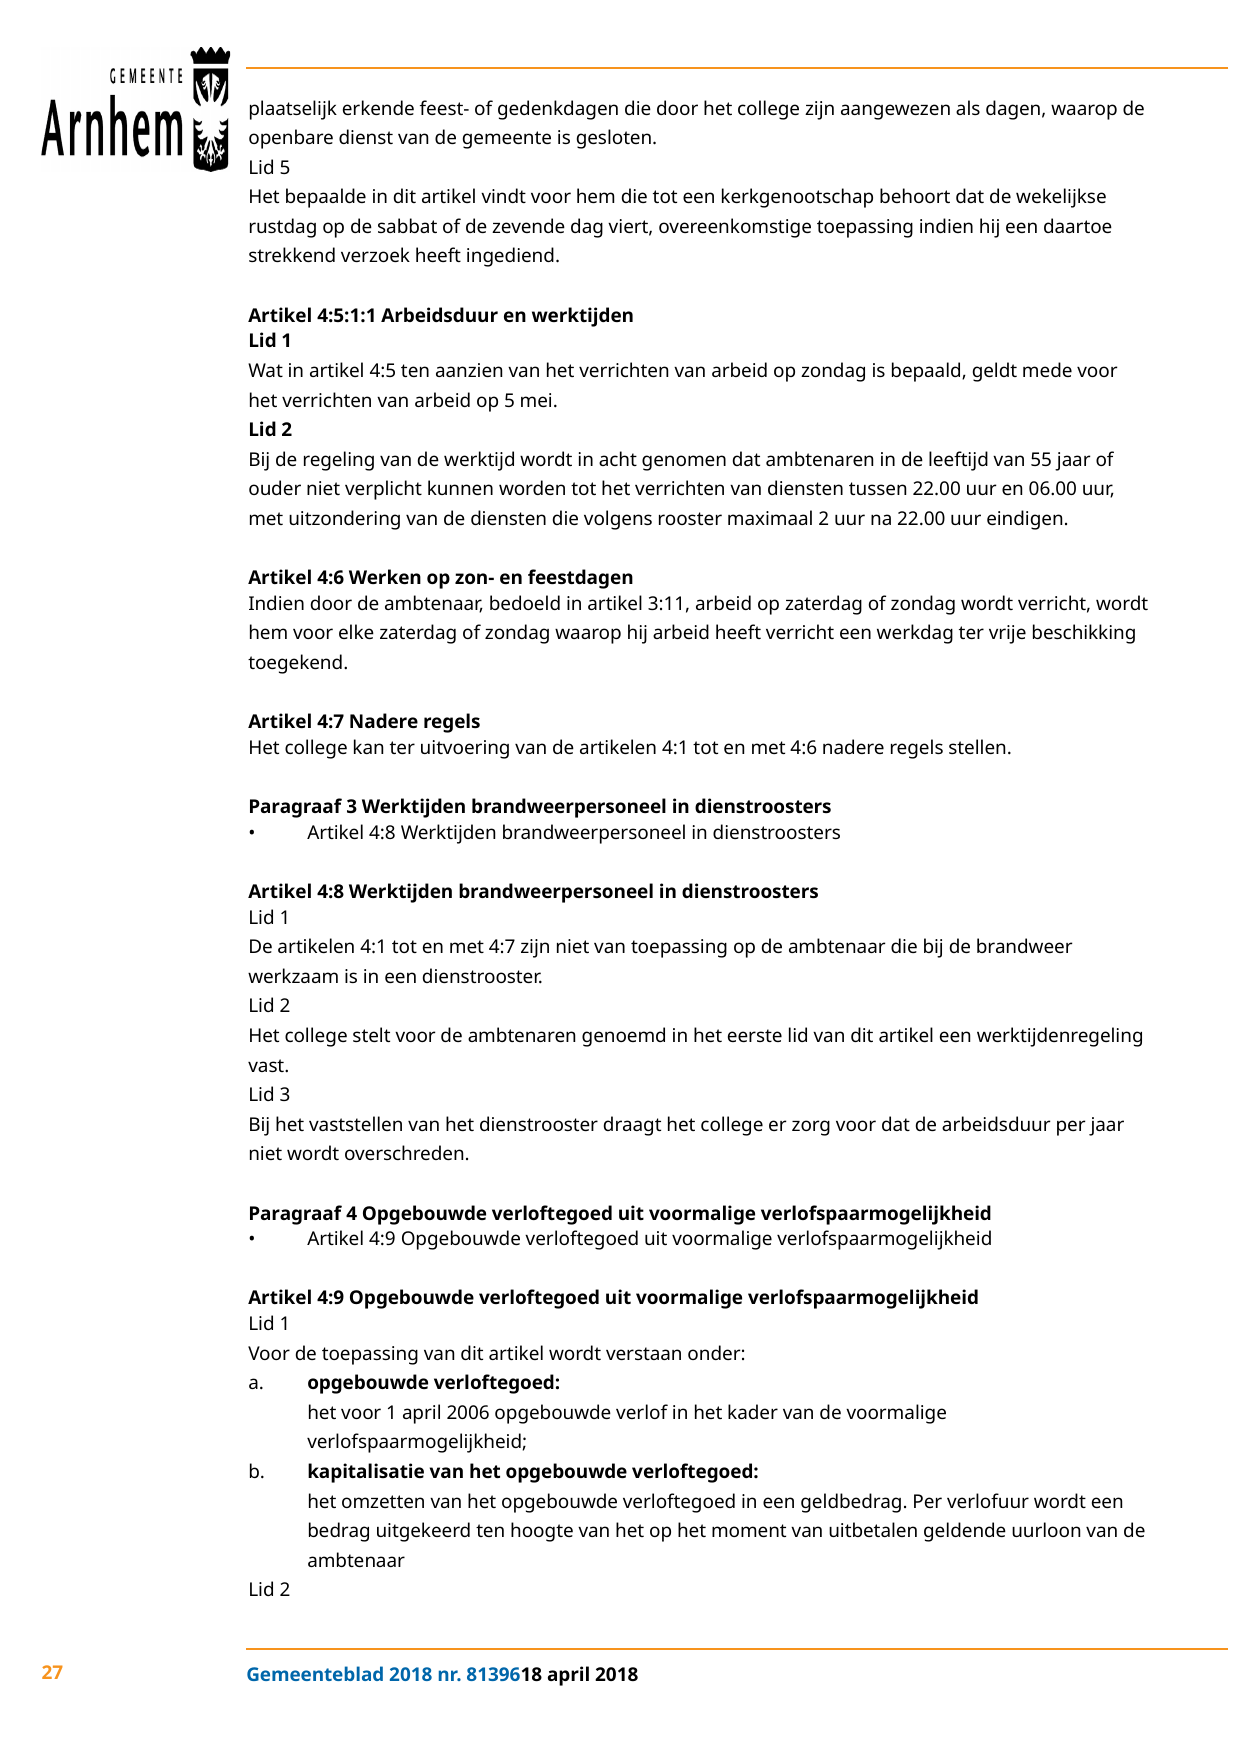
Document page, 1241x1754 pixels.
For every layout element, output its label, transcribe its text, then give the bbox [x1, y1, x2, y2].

text Bij het vaststellen van het dienstrooster draagt het college er zorg voor dat de arbeidsduur per jaar niet wordt overschreden. [248, 1111, 1152, 1166]
text Lid 1 [248, 328, 1152, 353]
list opgebouwde verloftegoed: [248, 1369, 1152, 1395]
text Lid 1 [248, 904, 1152, 929]
text Lid 5 [248, 154, 1152, 180]
text Lid 3 [248, 1081, 1152, 1107]
text Paragraaf 4 Opgebouwde verloftegoed uit voormalige verlofspaarmogelijkheid [248, 1200, 1152, 1225]
text De artikelen 4:1 tot en met 4:7 zijn niet van toepassing op de ambtenaar die bij de brandweer werkzaam is in een dienstrooster. [248, 933, 1152, 989]
text Het bepaalde in dit artikel vindt voor hem die tot een kerkgenootschap behoort dat de wekelijkse rustdag op de sabbat of de zevende dag viert, overeenkomstige toepassing indien hij een daartoe strekkend verzoek heeft ingediend. [248, 183, 1152, 268]
text Het college stelt voor de ambtenaren genoemd in het eerste lid van dit artikel een werktijdenregeling vast. [248, 1022, 1152, 1077]
text Lid 2 [248, 1577, 1152, 1602]
text Voor de toepassing van dit artikel wordt verstaan onder: [248, 1340, 1152, 1366]
picture [41, 47, 231, 172]
text Wat in artikel 4:5 ten aanzien van het verrichten van arbeid op zondag is bepaald, geldt mede voor het verrichten van arbeid op 5 mei. [248, 357, 1152, 412]
text Artikel 4:7 Nadere regels [248, 708, 1152, 734]
text Paragraaf 3 Werktijden brandweerpersoneel in dienstroosters [248, 793, 1152, 819]
text Artikel 4:6 Werken op zon- en feestdagen [248, 564, 1152, 590]
text Indien door de ambtenaar, bedoeld in artikel 3:11, arbeid op zaterdag of zondag wordt verricht, wordt hem voor elke zaterdag of zondag waarop hij arbeid heeft verricht een werkdag ter vrije beschikking toegekend. [248, 590, 1152, 675]
text plaatselijk erkende feest- of gedenkdagen die door het college zijn aangewezen als dagen, waarop de openbare dienst van de gemeente is gesloten. [248, 95, 1152, 150]
text Artikel 4:5:1:1 Arbeidsduur en werktijden [248, 302, 1152, 328]
list kapitalisatie van het opgebouwde verloftegoed: [248, 1458, 1152, 1484]
list het omzetten van het opgebouwde verloftegoed in een geldbedrag. Per verlofuur wordt een bedrag uitgekeerd ten hoogte van het op het moment van uitbetalen geldende uurloon van de ambtenaar [248, 1488, 1152, 1573]
text Lid 2 [248, 416, 1152, 442]
text Artikel 4:9 Opgebouwde verloftegoed uit voormalige verlofspaarmogelijkheid [248, 1284, 1152, 1310]
text Lid 1 [248, 1310, 1152, 1336]
text Artikel 4:8 Werktijden brandweerpersoneel in dienstroosters [248, 878, 1152, 904]
text Bij de regeling van de werktijd wordt in acht genomen dat ambtenaren in de leeftijd van 55 jaar of ouder niet verplicht kunnen worden tot het verrichten van diensten tussen 22.00 uur en 06.00 uur, met uitzondering van de diensten die volgens rooster maximaal 2 uur na 22.00 uur eindigen. [248, 446, 1152, 531]
list Artikel 4:9 Opgebouwde verloftegoed uit voormalige verlofspaarmogelijkheid [248, 1225, 1152, 1251]
text Het college kan ter uitvoering van de artikelen 4:1 tot en met 4:6 nadere regels stellen. [248, 734, 1152, 760]
list Artikel 4:8 Werktijden brandweerpersoneel in dienstroosters [248, 819, 1152, 845]
list het voor 1 april 2006 opgebouwde verlof in het kader van de voormalige verlofspaarmogelijkheid; [248, 1399, 1152, 1454]
text Lid 2 [248, 993, 1152, 1018]
